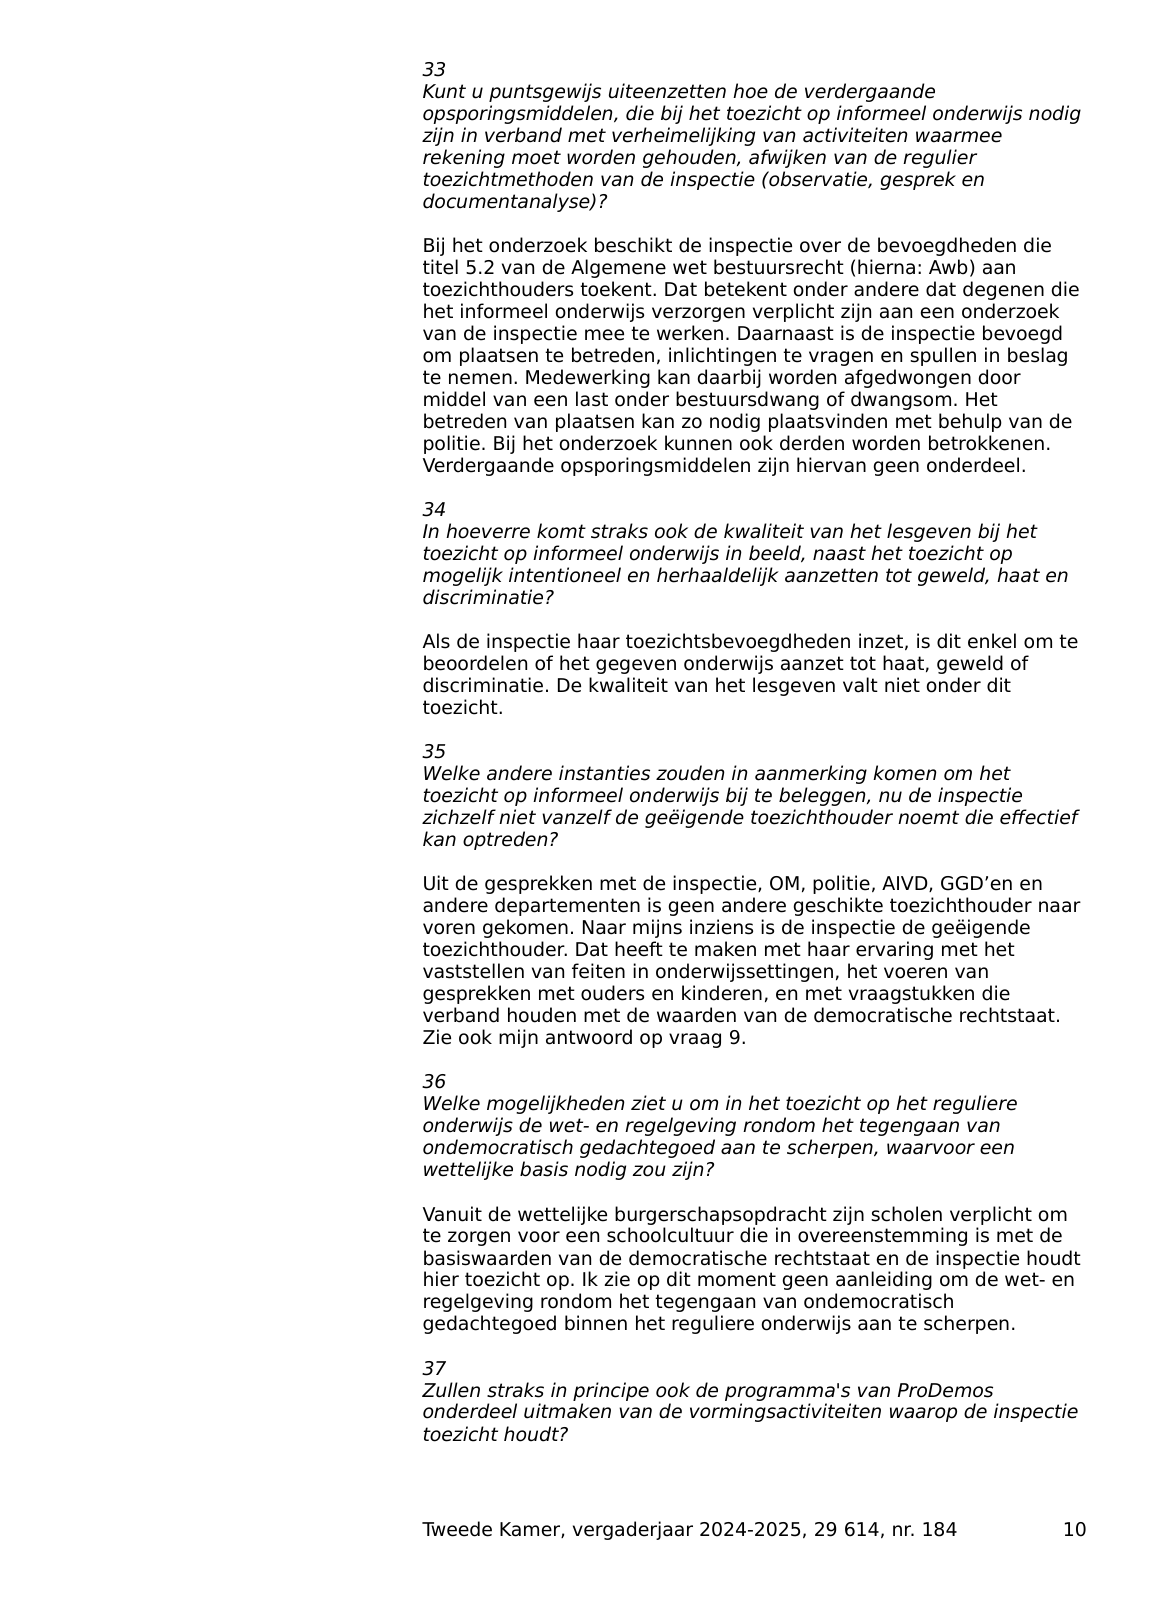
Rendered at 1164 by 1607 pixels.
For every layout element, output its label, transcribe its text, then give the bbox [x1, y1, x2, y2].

text Zullen straks in principe ook de programma's van ProDemos onderdeel uitmaken van de vormingsactiviteiten waarop de inspectie toezicht houdt? [422, 1379, 1087, 1445]
text Bij het onderzoek beschikt de inspectie over de bevoegdheden die titel 5.2 van de Algemene wet bestuursrecht (hierna: Awb) aan toezichthouders toekent. Dat betekent onder andere dat degenen die het informeel onderwijs verzorgen verplicht zijn aan een onderzoek van de inspectie mee te werken. Daarnaast is de inspectie bevoegd om plaatsen te betreden, inlichtingen te vragen en spullen in beslag te nemen. Medewerking kan daarbij worden afgedwongen door middel van een last onder bestuursdwang of dwangsom. Het betreden van plaatsen kan zo nodig plaatsvinden met behulp van de politie. Bij het onderzoek kunnen ook derden worden betrokkenen. Verdergaande opsporingsmiddelen zijn hiervan geen onderdeel. [422, 235, 1087, 477]
text 33 [422, 59, 1087, 81]
text In hoeverre komt straks ook de kwaliteit van het lesgeven bij het toezicht op informeel onderwijs in beeld, naast het toezicht op mogelijk intentioneel en herhaaldelijk aanzetten tot geweld, haat en discriminatie? [422, 521, 1087, 609]
text Uit de gesprekken met de inspectie, OM, politie, AIVD, GGD’en en andere departementen is geen andere geschikte toezichthouder naar voren gekomen. Naar mijns inziens is de inspectie de geëigende toezichthouder. Dat heeft te maken met haar ervaring met het vaststellen van feiten in onderwijssettingen, het voeren van gesprekken met ouders en kinderen, en met vraagstukken die verband houden met de waarden van de democratische rechtstaat. Zie ook mijn antwoord op vraag 9. [422, 873, 1087, 1049]
text 37 [422, 1357, 1087, 1379]
text Vanuit de wettelijke burgerschapsopdracht zijn scholen verplicht om te zorgen voor een schoolcultuur die in overeenstemming is met de basiswaarden van de democratische rechtstaat en de inspectie houdt hier toezicht op. Ik zie op dit moment geen aanleiding om de wet- en regelgeving rondom het tegengaan van ondemocratisch gedachtegoed binnen het reguliere onderwijs aan te scherpen. [422, 1203, 1087, 1335]
text Welke andere instanties zouden in aanmerking komen om het toezicht op informeel onderwijs bij te beleggen, nu de inspectie zichzelf niet vanzelf de geëigende toezichthouder noemt die effectief kan optreden? [422, 763, 1087, 851]
text 35 [422, 741, 1087, 763]
text 34 [422, 499, 1087, 521]
text Welke mogelijkheden ziet u om in het toezicht op het reguliere onderwijs de wet- en regelgeving rondom het tegengaan van ondemocratisch gedachtegoed aan te scherpen, waarvoor een wettelijke basis nodig zou zijn? [422, 1093, 1087, 1181]
text Kunt u puntsgewijs uiteenzetten hoe de verdergaande opsporingsmiddelen, die bij het toezicht op informeel onderwijs nodig zijn in verband met verheimelijking van activiteiten waarmee rekening moet worden gehouden, afwijken van de regulier toezichtmethoden van de inspectie (observatie, gesprek en documentanalyse)? [422, 81, 1087, 213]
text 36 [422, 1071, 1087, 1093]
text Als de inspectie haar toezichtsbevoegdheden inzet, is dit enkel om te beoordelen of het gegeven onderwijs aanzet tot haat, geweld of discriminatie. De kwaliteit van het lesgeven valt niet onder dit toezicht. [422, 631, 1087, 719]
